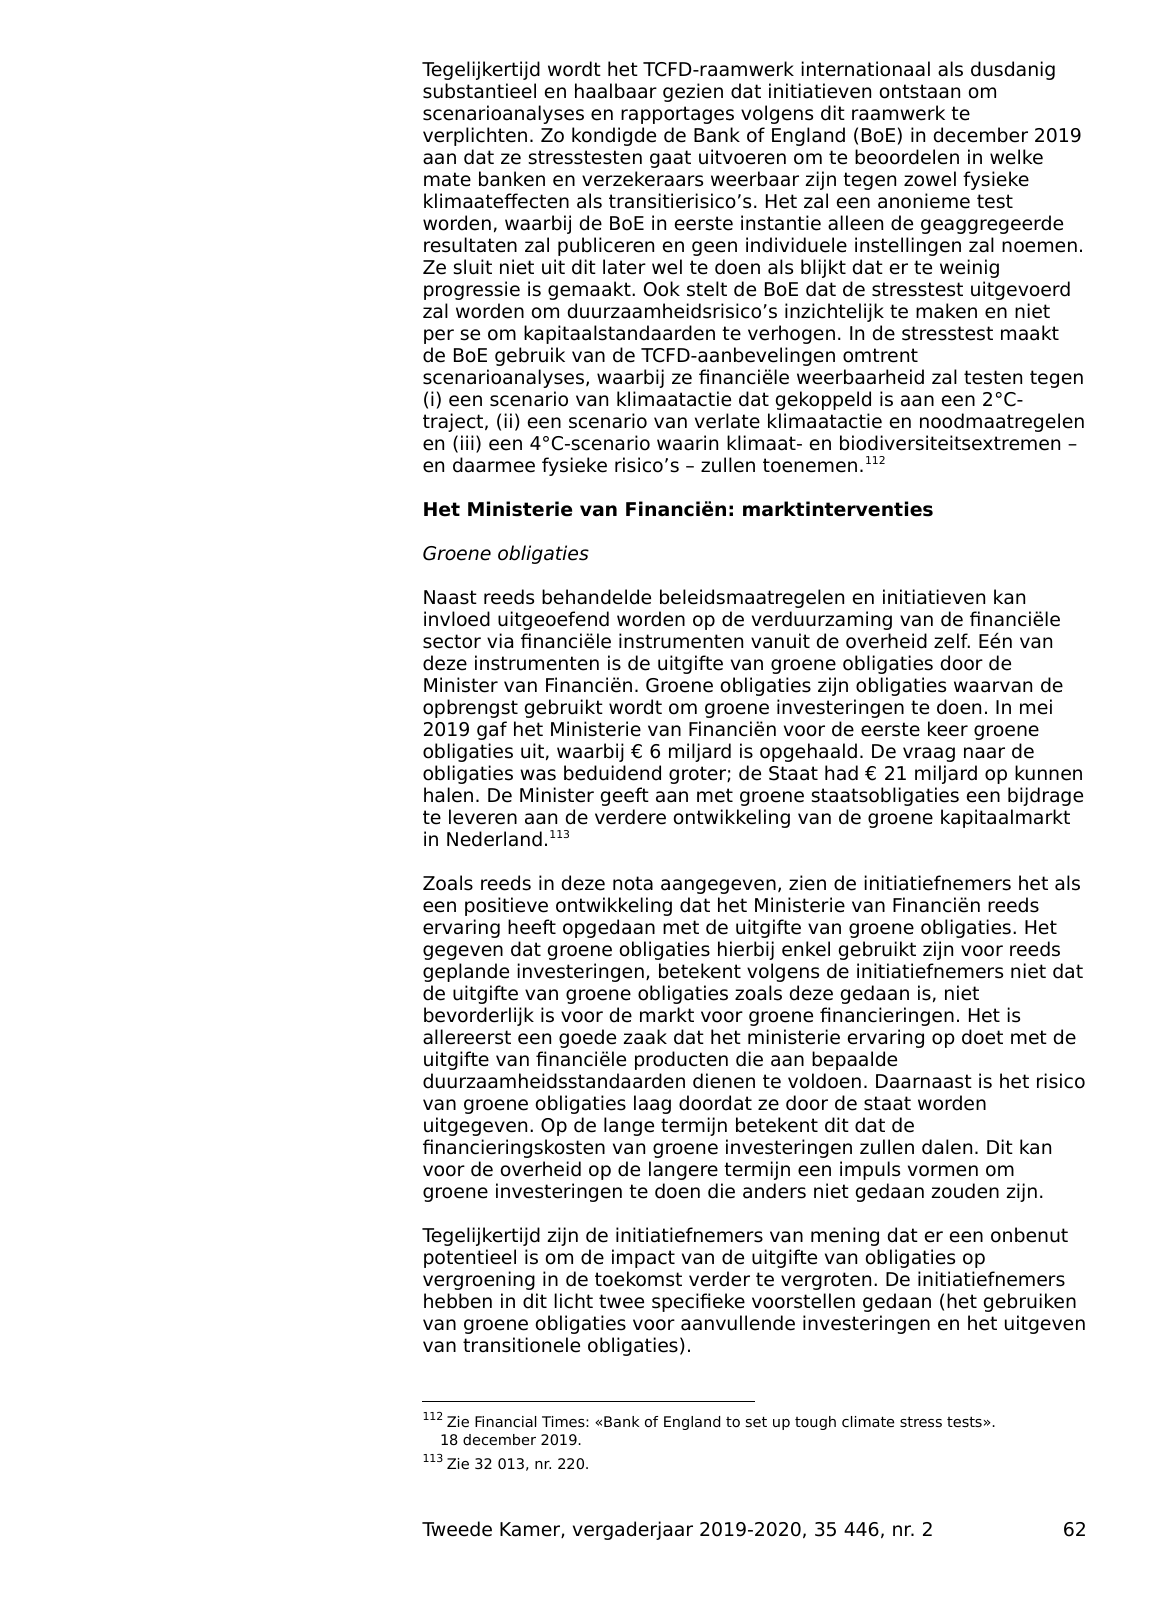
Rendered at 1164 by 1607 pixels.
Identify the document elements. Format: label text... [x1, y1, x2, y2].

text Zie 32 013, nr. 220. [422, 1452, 1087, 1474]
text Zie Financial Times: «Bank of England to set up tough climate stress tests». 18 december 2019. [422, 1410, 1087, 1449]
subtitle Het Ministerie van Financiën: marktinterventies [422, 499, 1087, 521]
text Naast reeds behandelde beleidsmaatregelen en initiatieven kan invloed uitgeoefend worden op de verduurzaming van de financiële sector via financiële instrumenten vanuit de overheid zelf. Eén van deze instrumenten is de uitgifte van groene obligaties door de Minister van Financiën. Groene obligaties zijn obligaties waarvan de opbrengst gebruikt wordt om groene investeringen te doen. In mei 2019 gaf het Ministerie van Financiën voor de eerste keer groene obligaties uit, waarbij € 6 miljard is opgehaald. De vraag naar de obligaties was beduidend groter; de Staat had € 21 miljard op kunnen halen. De Minister geeft aan met groene staatsobligaties een bijdrage te leveren aan de verdere ontwikkeling van de groene kapitaalmarkt in Nederland. [422, 587, 1087, 851]
text Zoals reeds in deze nota aangegeven, zien de initiatiefnemers het als een positieve ontwikkeling dat het Ministerie van Financiën reeds ervaring heeft opgedaan met de uitgifte van groene obligaties. Het gegeven dat groene obligaties hierbij enkel gebruikt zijn voor reeds geplande investeringen, betekent volgens de initiatiefnemers niet dat de uitgifte van groene obligaties zoals deze gedaan is, niet bevorderlijk is voor de markt voor groene financieringen. Het is allereerst een goede zaak dat het ministerie ervaring op doet met de uitgifte van financiële producten die aan bepaalde duurzaamheidsstandaarden dienen te voldoen. Daarnaast is het risico van groene obligaties laag doordat ze door de staat worden uitgegeven. Op de lange termijn betekent dit dat de financieringskosten van groene investeringen zullen dalen. Dit kan voor de overheid op de langere termijn een impuls vormen om groene investeringen te doen die anders niet gedaan zouden zijn. [422, 873, 1087, 1203]
subtitle Groene obligaties [422, 543, 1087, 565]
text Tegelijkertijd wordt het TCFD-raamwerk internationaal als dusdanig substantieel en haalbaar gezien dat initiatieven ontstaan om scenarioanalyses en rapportages volgens dit raamwerk te verplichten. Zo kondigde de Bank of England (BoE) in december 2019 aan dat ze stresstesten gaat uitvoeren om te beoordelen in welke mate banken en verzekeraars weerbaar zijn tegen zowel fysieke klimaateffecten als transitierisico’s. Het zal een anonieme test worden, waarbij de BoE in eerste instantie alleen de geaggregeerde resultaten zal publiceren en geen individuele instellingen zal noemen. Ze sluit niet uit dit later wel te doen als blijkt dat er te weinig progressie is gemaakt. Ook stelt de BoE dat de stresstest uitgevoerd zal worden om duurzaamheidsrisico’s inzichtelijk te maken en niet per se om kapitaalstandaarden te verhogen. In de stresstest maakt de BoE gebruik van de TCFD-aanbevelingen omtrent scenarioanalyses, waarbij ze financiële weerbaarheid zal testen tegen (i) een scenario van klimaatactie dat gekoppeld is aan een 2°C-traject, (ii) een scenario van verlate klimaatactie en noodmaatregelen en (iii) een 4°C-scenario waarin klimaat- en biodiversiteitsextremen – en daarmee fysieke risico’s – zullen toenemen. [422, 59, 1087, 477]
text Tegelijkertijd zijn de initiatiefnemers van mening dat er een onbenut potentieel is om de impact van de uitgifte van obligaties op vergroening in de toekomst verder te vergroten. De initiatiefnemers hebben in dit licht twee specifieke voorstellen gedaan (het gebruiken van groene obligaties voor aanvullende investeringen en het uitgeven van transitionele obligaties). [422, 1225, 1087, 1357]
